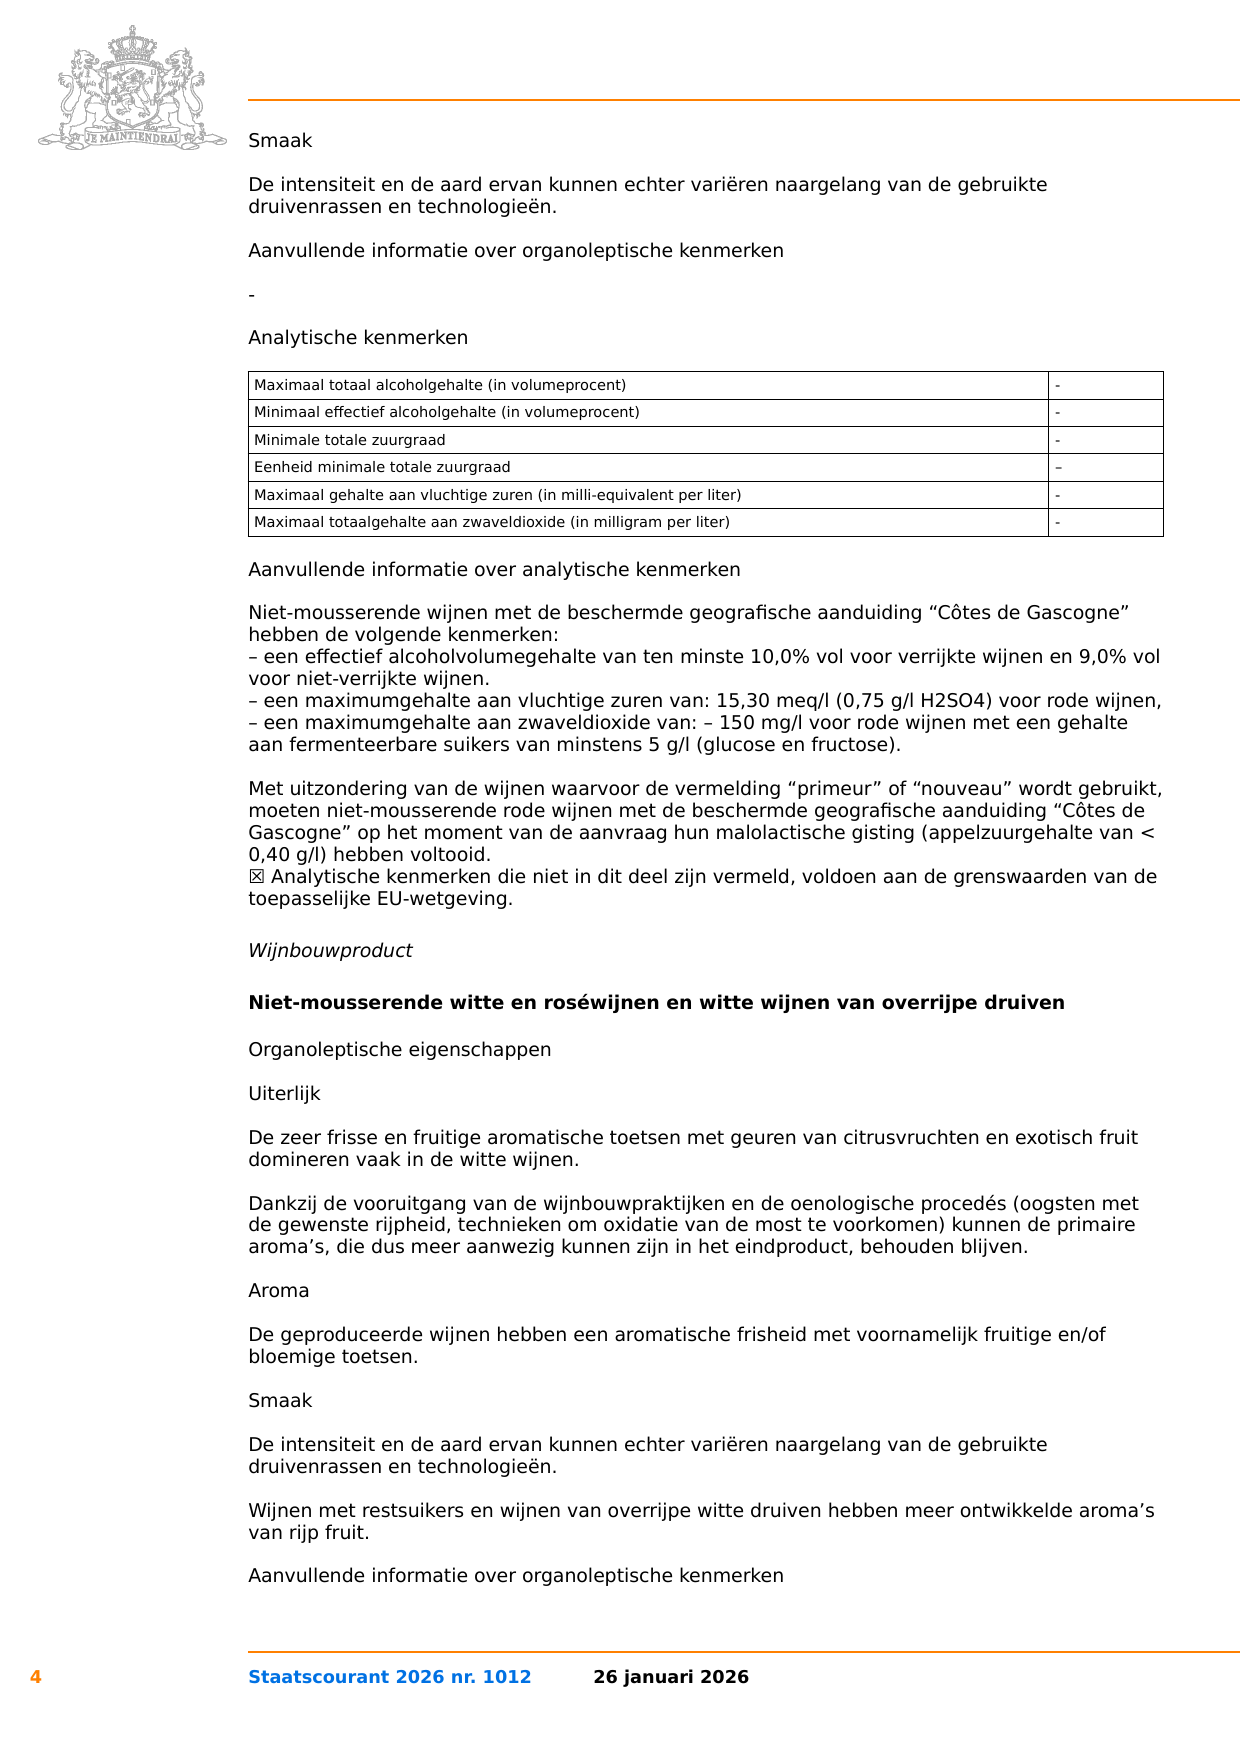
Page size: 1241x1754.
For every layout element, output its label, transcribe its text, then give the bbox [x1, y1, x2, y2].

table_cell - [1049, 482, 1163, 508]
table_cell Maximaal totaalgehalte aan zwaveldioxide (in milligram per liter) [249, 509, 1048, 536]
text Aanvullende informatie over organoleptische kenmerken [248, 239, 1163, 262]
text Uiterlijk [248, 1083, 1163, 1105]
text Smaak [248, 130, 1163, 152]
table_cell Minimale totale zuurgraad [249, 427, 1048, 453]
text Organoleptische eigenschappen [248, 1039, 1163, 1061]
table_cell - [1049, 400, 1163, 426]
text De intensiteit en de aard ervan kunnen echter variëren naargelang van de gebruikte druivenrassen en technologieën. [248, 174, 1163, 218]
table_cell - [1049, 509, 1163, 536]
picture [38, 25, 227, 150]
text – een maximumgehalte aan zwaveldioxide van: – 150 mg/l voor rode wijnen met een gehalte aan fermenteerbare suikers van minstens 5 g/l (glucose en fructose). [248, 712, 1163, 756]
table_header - [1049, 372, 1163, 398]
text Aroma [248, 1280, 1163, 1302]
table_cell - [1049, 427, 1163, 453]
text – een effectief alcoholvolumegehalte van ten minste 10,0% vol voor verrijkte wijnen en 9,0% vol voor niet-verrijkte wijnen. [248, 646, 1163, 690]
text Wijnen met restsuikers en wijnen van overrijpe witte druiven hebben meer ontwikkelde aroma’s van rijp fruit. [248, 1499, 1163, 1543]
text Aanvullende informatie over organoleptische kenmerken [248, 1565, 1163, 1587]
text ☒ Analytische kenmerken die niet in dit deel zijn vermeld, voldoen aan de grenswaarden van de toepasselijke EU-wetgeving. [248, 866, 1163, 910]
text De intensiteit en de aard ervan kunnen echter variëren naargelang van de gebruikte druivenrassen en technologieën. [248, 1434, 1163, 1478]
text Analytische kenmerken [248, 327, 1163, 349]
table_cell Maximaal gehalte aan vluchtige zuren (in milli-equivalent per liter) [249, 482, 1048, 508]
table_cell Minimaal effectief alcoholgehalte (in volumeprocent) [249, 400, 1048, 426]
table_header Maximaal totaal alcoholgehalte (in volumeprocent) [249, 372, 1048, 398]
subtitle Wijnbouwproduct [248, 940, 1163, 962]
text Met uitzondering van de wijnen waarvoor de vermelding “primeur” of “nouveau” wordt gebruikt, moeten niet-mousserende rode wijnen met de beschermde geografische aanduiding “Côtes de Gascogne” op het moment van de aanvraag hun malolactische gisting (appelzuurgehalte van < 0,40 g/l) hebben voltooid. [248, 778, 1163, 866]
text - [248, 283, 1163, 305]
text Aanvullende informatie over analytische kenmerken [248, 558, 1163, 580]
table_cell Eenheid minimale totale zuurgraad [249, 454, 1048, 481]
text De geproduceerde wijnen hebben een aromatische frisheid met voornamelijk fruitige en/of bloemige toetsen. [248, 1324, 1163, 1368]
text Niet-mousserende wijnen met de beschermde geografische aanduiding “Côtes de Gascogne” hebben de volgende kenmerken: [248, 602, 1163, 646]
text Dankzij de vooruitgang van de wijnbouwpraktijken en de oenologische procedés (oogsten met de gewenste rijpheid, technieken om oxidatie van de most te voorkomen) kunnen de primaire aroma’s, die dus meer aanwezig kunnen zijn in het eindproduct, behouden blijven. [248, 1192, 1163, 1258]
text Smaak [248, 1390, 1163, 1412]
text De zeer frisse en fruitige aromatische toetsen met geuren van citrusvruchten en exotisch fruit domineren vaak in de witte wijnen. [248, 1127, 1163, 1171]
text – een maximumgehalte aan vluchtige zuren van: 15,30 meq/l (0,75 g/l H2SO4) voor rode wijnen, [248, 690, 1163, 712]
subtitle Niet-mousserende witte en roséwijnen en witte wijnen van overrijpe druiven [248, 992, 1163, 1014]
table_cell – [1049, 454, 1163, 481]
